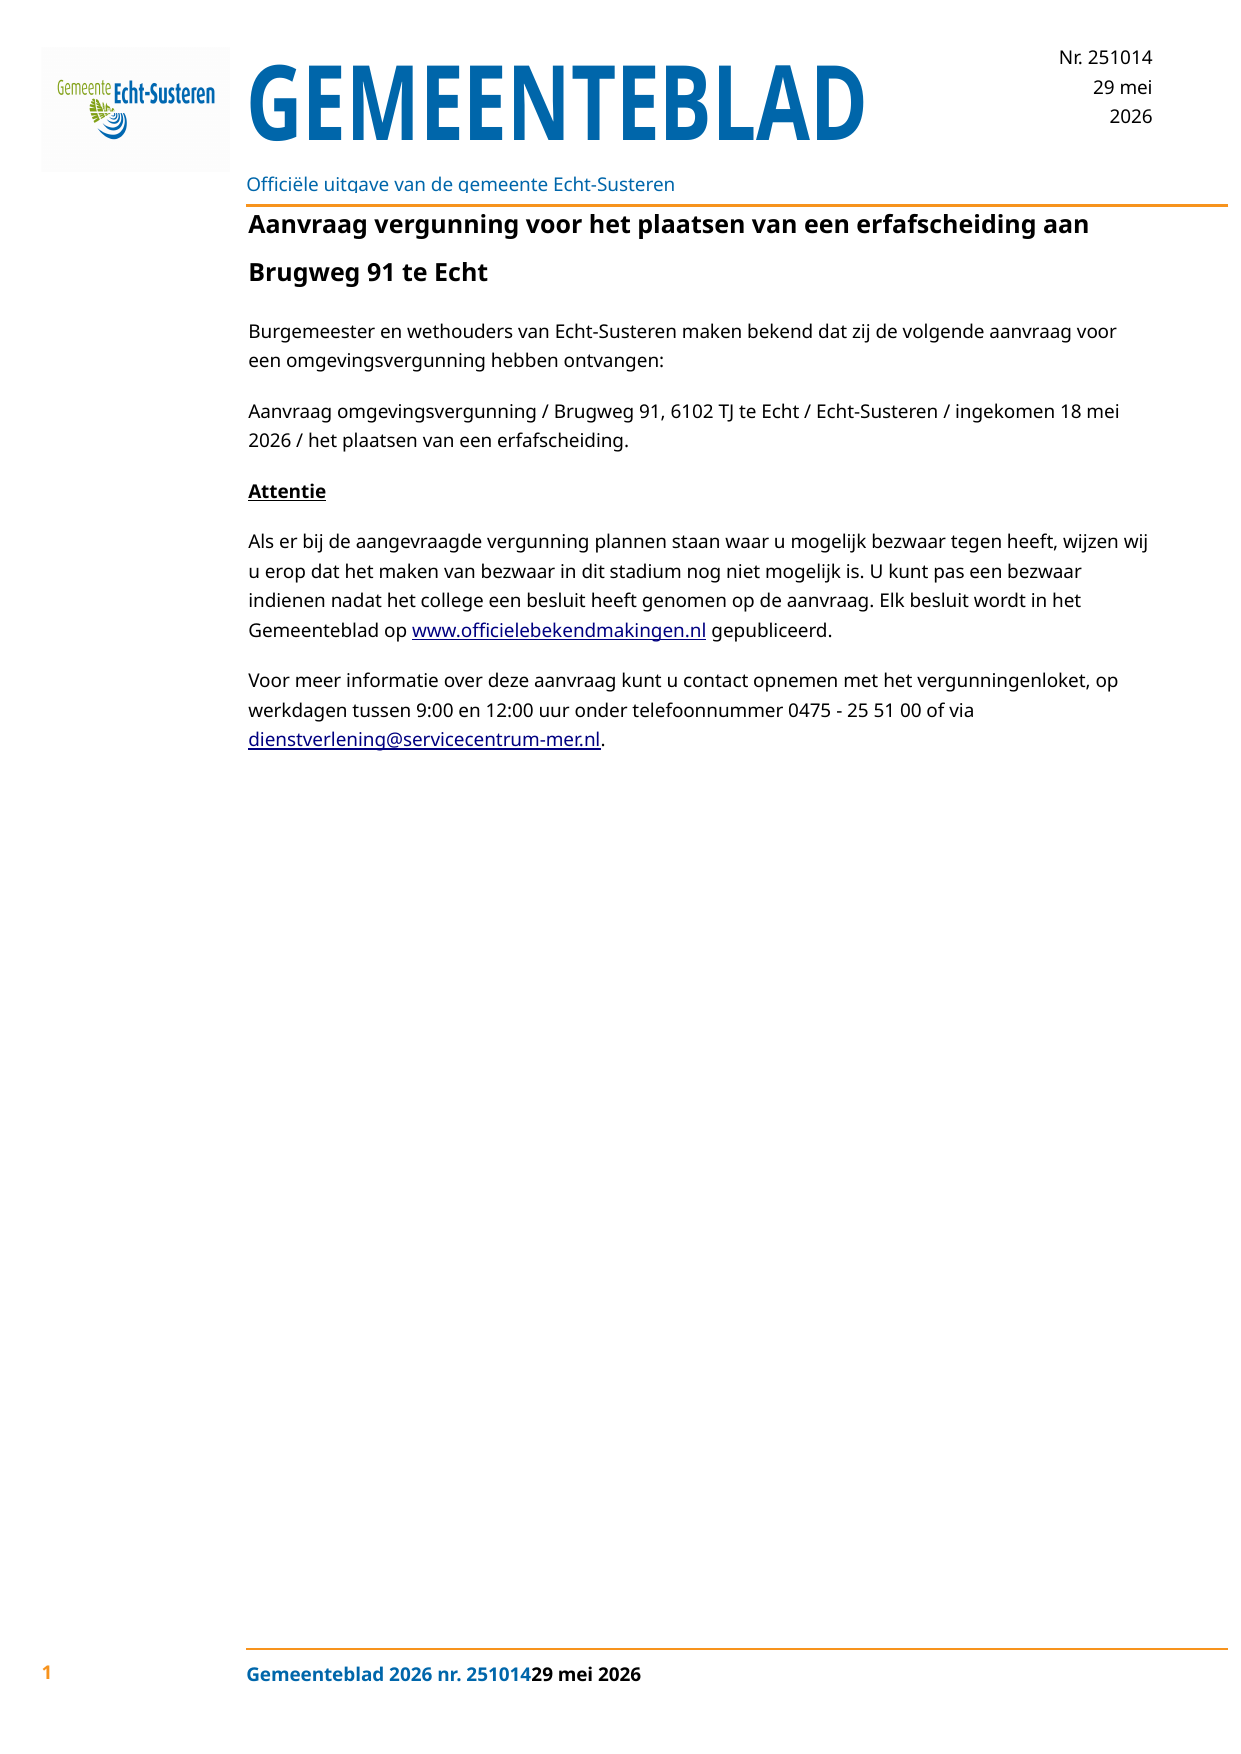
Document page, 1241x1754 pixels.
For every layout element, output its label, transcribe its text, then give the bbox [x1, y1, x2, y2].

text Aanvraag vergunning voor het plaatsen van een erfafscheiding aan Brugweg 91 te Echt [248, 207, 1152, 288]
text Aanvraag omgevingsvergunning / Brugweg 91, 6102 TJ te Echt / Echt-Susteren / ingekomen 18 mei 2026 / het plaatsen van een erfafscheiding. [248, 398, 1152, 453]
text Voor meer informatie over deze aanvraag kunt u contact opnemen met het vergunningenloket, op werkdagen tussen 9:00 en 12:00 uur onder telefoonnummer 0475 - 25 51 00 of via dienstverlening@servicecentrum-mer.nl. [248, 667, 1152, 752]
picture [41, 47, 231, 172]
text Burgemeester en wethouders van Echt-Susteren maken bekend dat zij de volgende aanvraag voor een omgevingsvergunning hebben ontvangen: [248, 318, 1152, 373]
text Als er bij de aangevraagde vergunning plannen staan waar u mogelijk bezwaar tegen heeft, wijzen wij u erop dat het maken van bezwaar in dit stadium nog niet mogelijk is. U kunt pas een bezwaar indienen nadat het college een besluit heeft genomen op de aanvraag. Elk besluit wordt in het Gemeenteblad op www.officielebekendmakingen.nl gepubliceerd. [248, 528, 1152, 643]
text Attentie [248, 478, 1152, 504]
